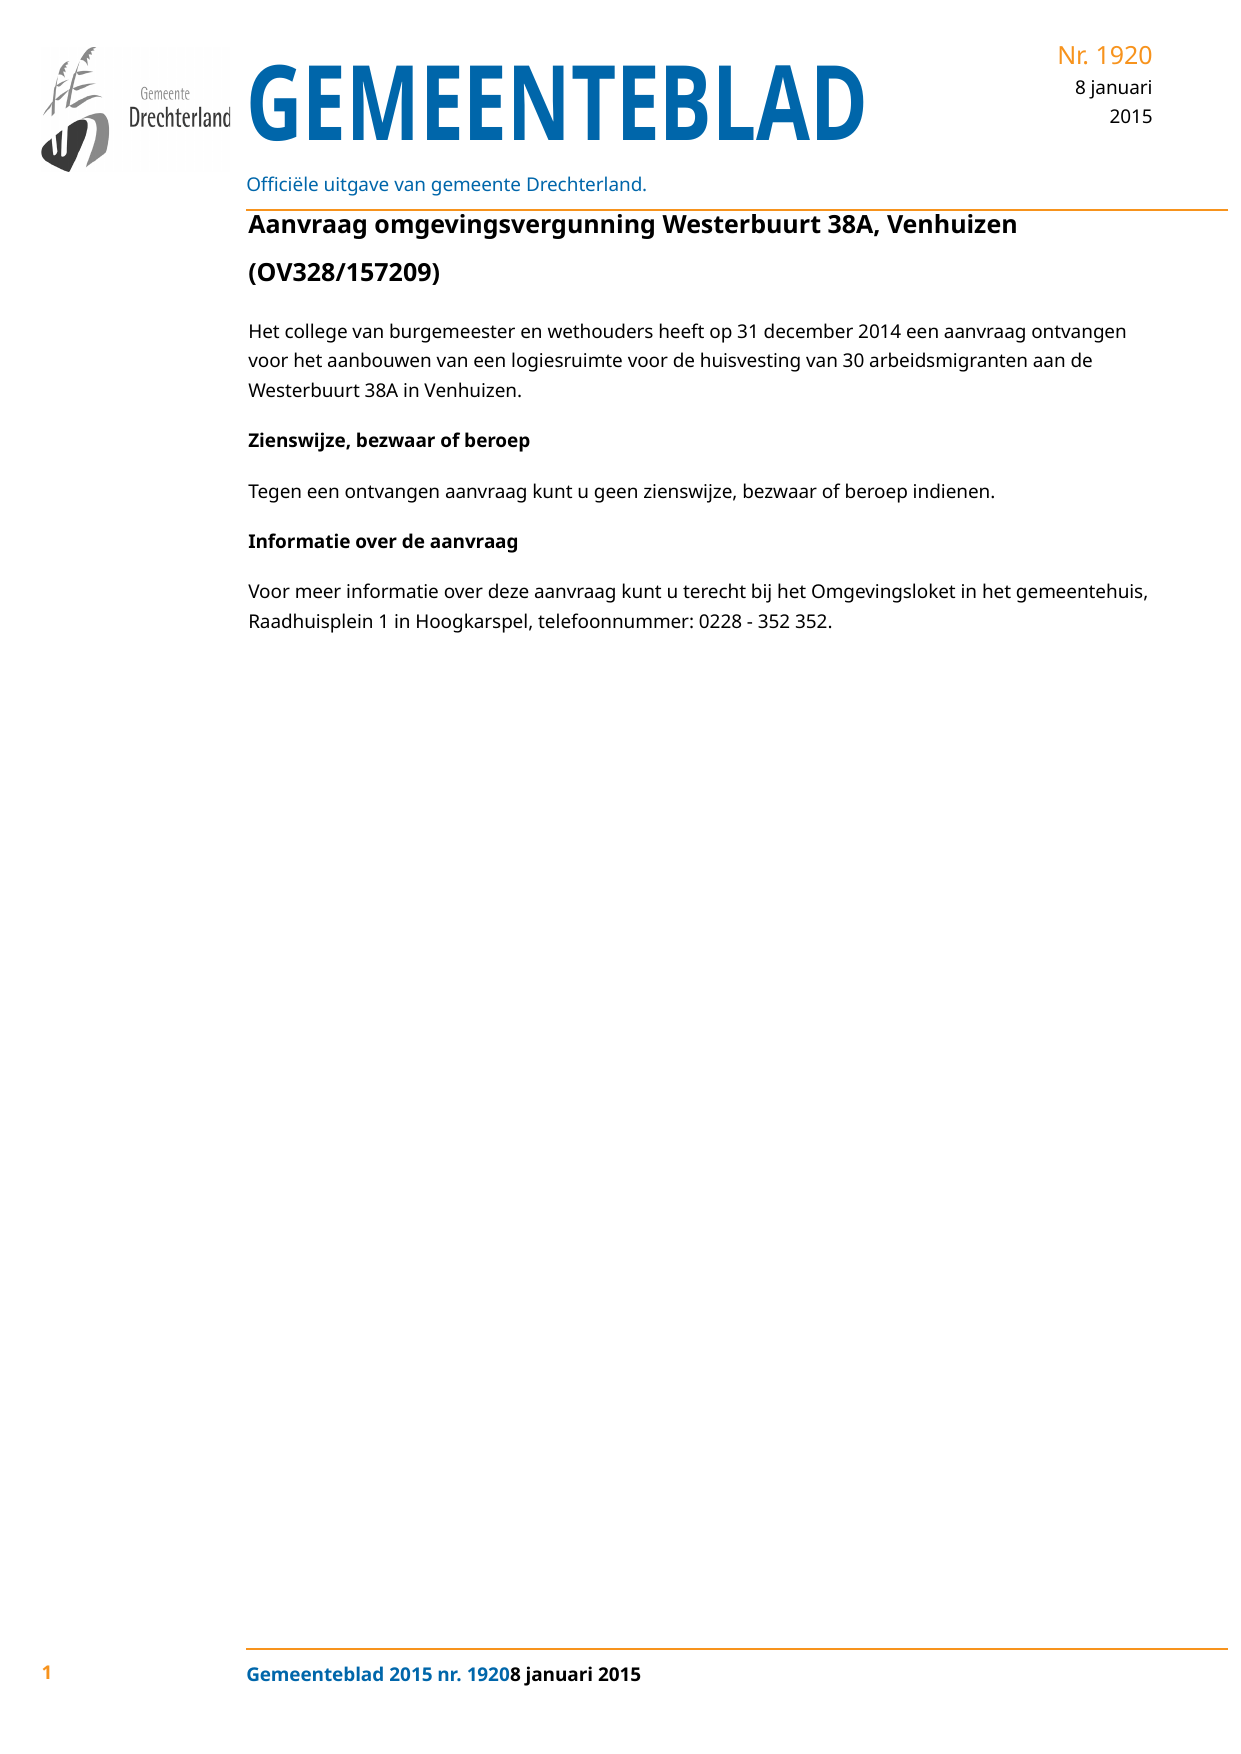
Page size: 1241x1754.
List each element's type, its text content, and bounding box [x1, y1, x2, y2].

text Informatie over de aanvraag [248, 528, 1152, 554]
text Tegen een ontvangen aanvraag kunt u geen zienswijze, bezwaar of beroep indienen. [248, 478, 1152, 504]
text Zienswijze, bezwaar of beroep [248, 427, 1152, 453]
text Aanvraag omgevingsvergunning Westerbuurt 38A, Venhuizen (OV328/157209) [248, 211, 1152, 288]
text Voor meer informatie over deze aanvraag kunt u terecht bij het Omgevingsloket in het gemeentehuis, Raadhuisplein 1 in Hoogkarspel, telefoonnummer: 0228 - 352 352. [248, 579, 1152, 634]
text Het college van burgemeester en wethouders heeft op 31 december 2014 een aanvraag ontvangen voor het aanbouwen van een logiesruimte voor de huisvesting van 30 arbeidsmigranten aan de Westerbuurt 38A in Venhuizen. [248, 318, 1152, 403]
picture [41, 47, 231, 172]
